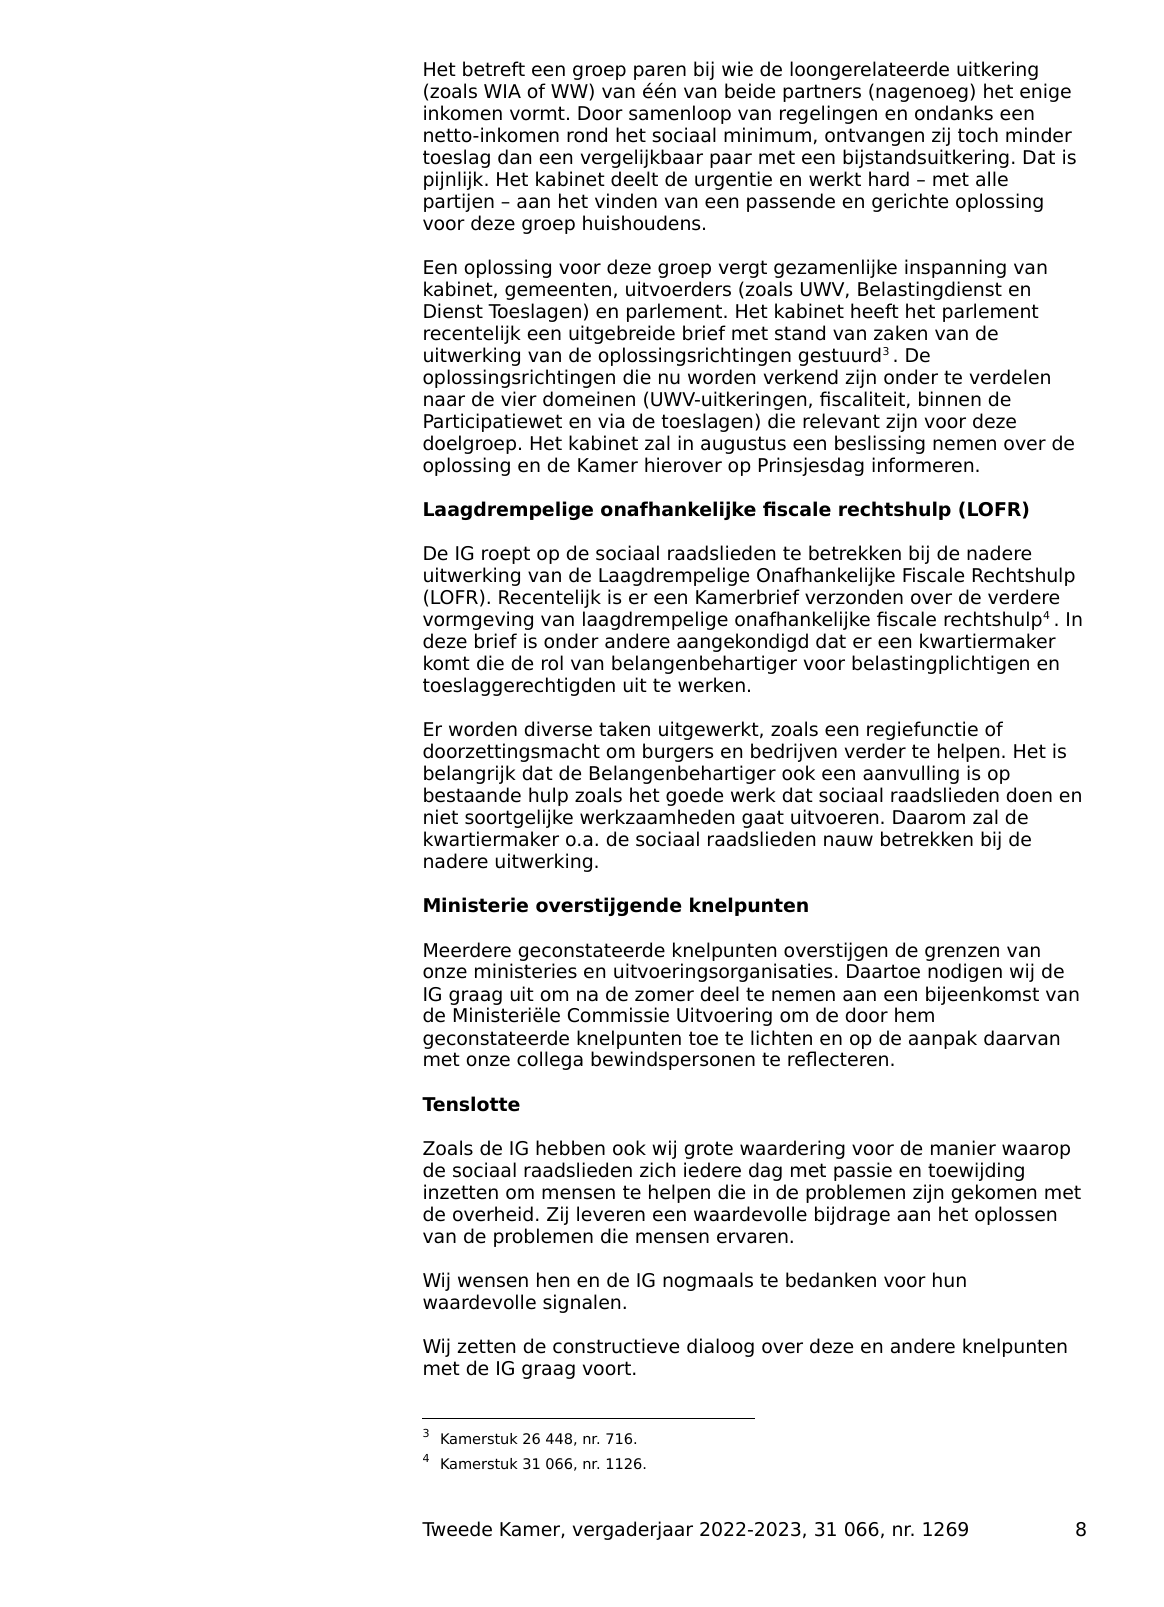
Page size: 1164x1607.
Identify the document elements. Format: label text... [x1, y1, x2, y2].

text De IG roept op de sociaal raadslieden te betrekken bij de nadere uitwerking van de Laagdrempelige Onafhankelijke Fiscale Rechtshulp (LOFR). Recentelijk is er een Kamerbrief verzonden over de verdere vormgeving van laagdrempelige onafhankelijke fiscale rechtshulp. In deze brief is onder andere aangekondigd dat er een kwartiermaker komt die de rol van belangenbehartiger voor belastingplichtigen en toeslaggerechtigden uit te werken. [422, 543, 1087, 697]
text Een oplossing voor deze groep vergt gezamenlijke inspanning van kabinet, gemeenten, uitvoerders (zoals UWV, Belastingdienst en Dienst Toeslagen) en parlement. Het kabinet heeft het parlement recentelijk een uitgebreide brief met stand van zaken van de uitwerking van de oplossingsrichtingen gestuurd. De oplossingsrichtingen die nu worden verkend zijn onder te verdelen naar de vier domeinen (UWV-uitkeringen, fiscaliteit, binnen de Participatiewet en via de toeslagen) die relevant zijn voor deze doelgroep. Het kabinet zal in augustus een beslissing nemen over de oplossing en de Kamer hierover op Prinsjesdag informeren. [422, 257, 1087, 477]
text Kamerstuk 31 066, nr. 1126. [422, 1452, 1087, 1474]
text Wij wensen hen en de IG nogmaals te bedanken voor hun waardevolle signalen. [422, 1270, 1087, 1314]
text Het betreft een groep paren bij wie de loongerelateerde uitkering (zoals WIA of WW) van één van beide partners (nagenoeg) het enige inkomen vormt. Door samenloop van regelingen en ondanks een netto-inkomen rond het sociaal minimum, ontvangen zij toch minder toeslag dan een vergelijkbaar paar met een bijstandsuitkering. Dat is pijnlijk. Het kabinet deelt de urgentie en werkt hard – met alle partijen – aan het vinden van een passende en gerichte oplossing voor deze groep huishoudens. [422, 59, 1087, 235]
text Er worden diverse taken uitgewerkt, zoals een regiefunctie of doorzettingsmacht om burgers en bedrijven verder te helpen. Het is belangrijk dat de Belangenbehartiger ook een aanvulling is op bestaande hulp zoals het goede werk dat sociaal raadslieden doen en niet soortgelijke werkzaamheden gaat uitvoeren. Daarom zal de kwartiermaker o.a. de sociaal raadslieden nauw betrekken bij de nadere uitwerking. [422, 719, 1087, 873]
subtitle Ministerie overstijgende knelpunten [422, 895, 1087, 917]
text Meerdere geconstateerde knelpunten overstijgen de grenzen van onze ministeries en uitvoeringsorganisaties. Daartoe nodigen wij de IG graag uit om na de zomer deel te nemen aan een bijeenkomst van de Ministeriële Commissie Uitvoering om de door hem geconstateerde knelpunten toe te lichten en op de aanpak daarvan met onze collega bewindspersonen te reflecteren. [422, 939, 1087, 1071]
text Zoals de IG hebben ook wij grote waardering voor de manier waarop de sociaal raadslieden zich iedere dag met passie en toewijding inzetten om mensen te helpen die in de problemen zijn gekomen met de overheid. Zij leveren een waardevolle bijdrage aan het oplossen van de problemen die mensen ervaren. [422, 1138, 1087, 1248]
text Wij zetten de constructieve dialoog over deze en andere knelpunten met de IG graag voort. [422, 1336, 1087, 1380]
subtitle Tenslotte [422, 1093, 1087, 1116]
subtitle Laagdrempelige onafhankelijke fiscale rechtshulp (LOFR) [422, 499, 1087, 521]
text Kamerstuk 26 448, nr. 716. [422, 1427, 1087, 1449]
